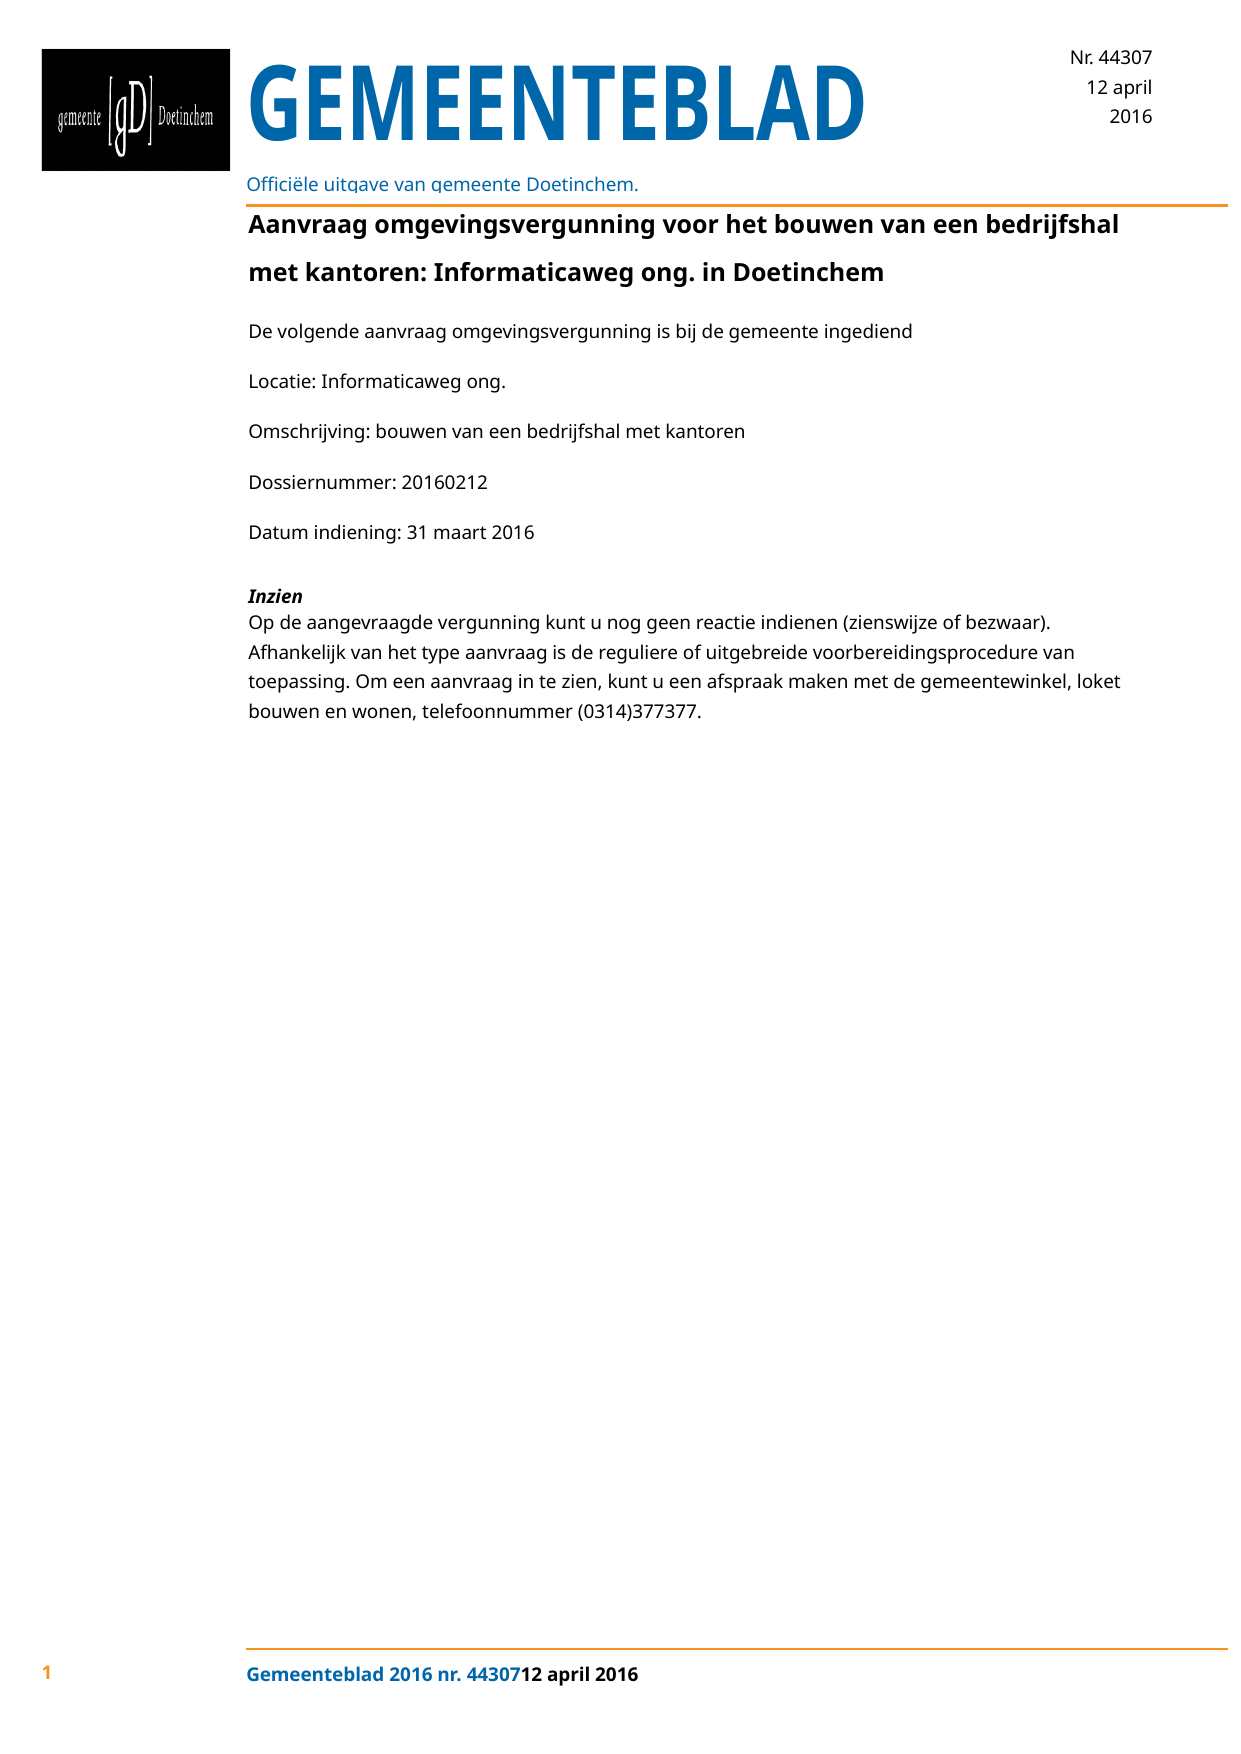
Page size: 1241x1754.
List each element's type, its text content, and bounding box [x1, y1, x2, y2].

text Aanvraag omgevingsvergunning voor het bouwen van een bedrijfshal met kantoren: Informaticaweg ong. in Doetinchem [248, 207, 1152, 288]
text Datum indiening: 31 maart 2016 [248, 519, 1152, 545]
text Inzien [248, 583, 1152, 609]
text Omschrijving: bouwen van een bedrijfshal met kantoren [248, 419, 1152, 444]
text Op de aangevraagde vergunning kunt u nog geen reactie indienen (zienswijze of bezwaar). Afhankelijk van het type aanvraag is de reguliere of uitgebreide voorbereidingsprocedure van toepassing. Om een aanvraag in te zien, kunt u een afspraak maken met de gemeentewinkel, loket bouwen en wonen, telefoonnummer (0314)377377. [248, 609, 1152, 724]
text Locatie: Informaticaweg ong. [248, 368, 1152, 394]
text De volgende aanvraag omgevingsvergunning is bij de gemeente ingediend [248, 318, 1152, 344]
text Dossiernummer: 20160212 [248, 469, 1152, 495]
picture [41, 47, 231, 172]
